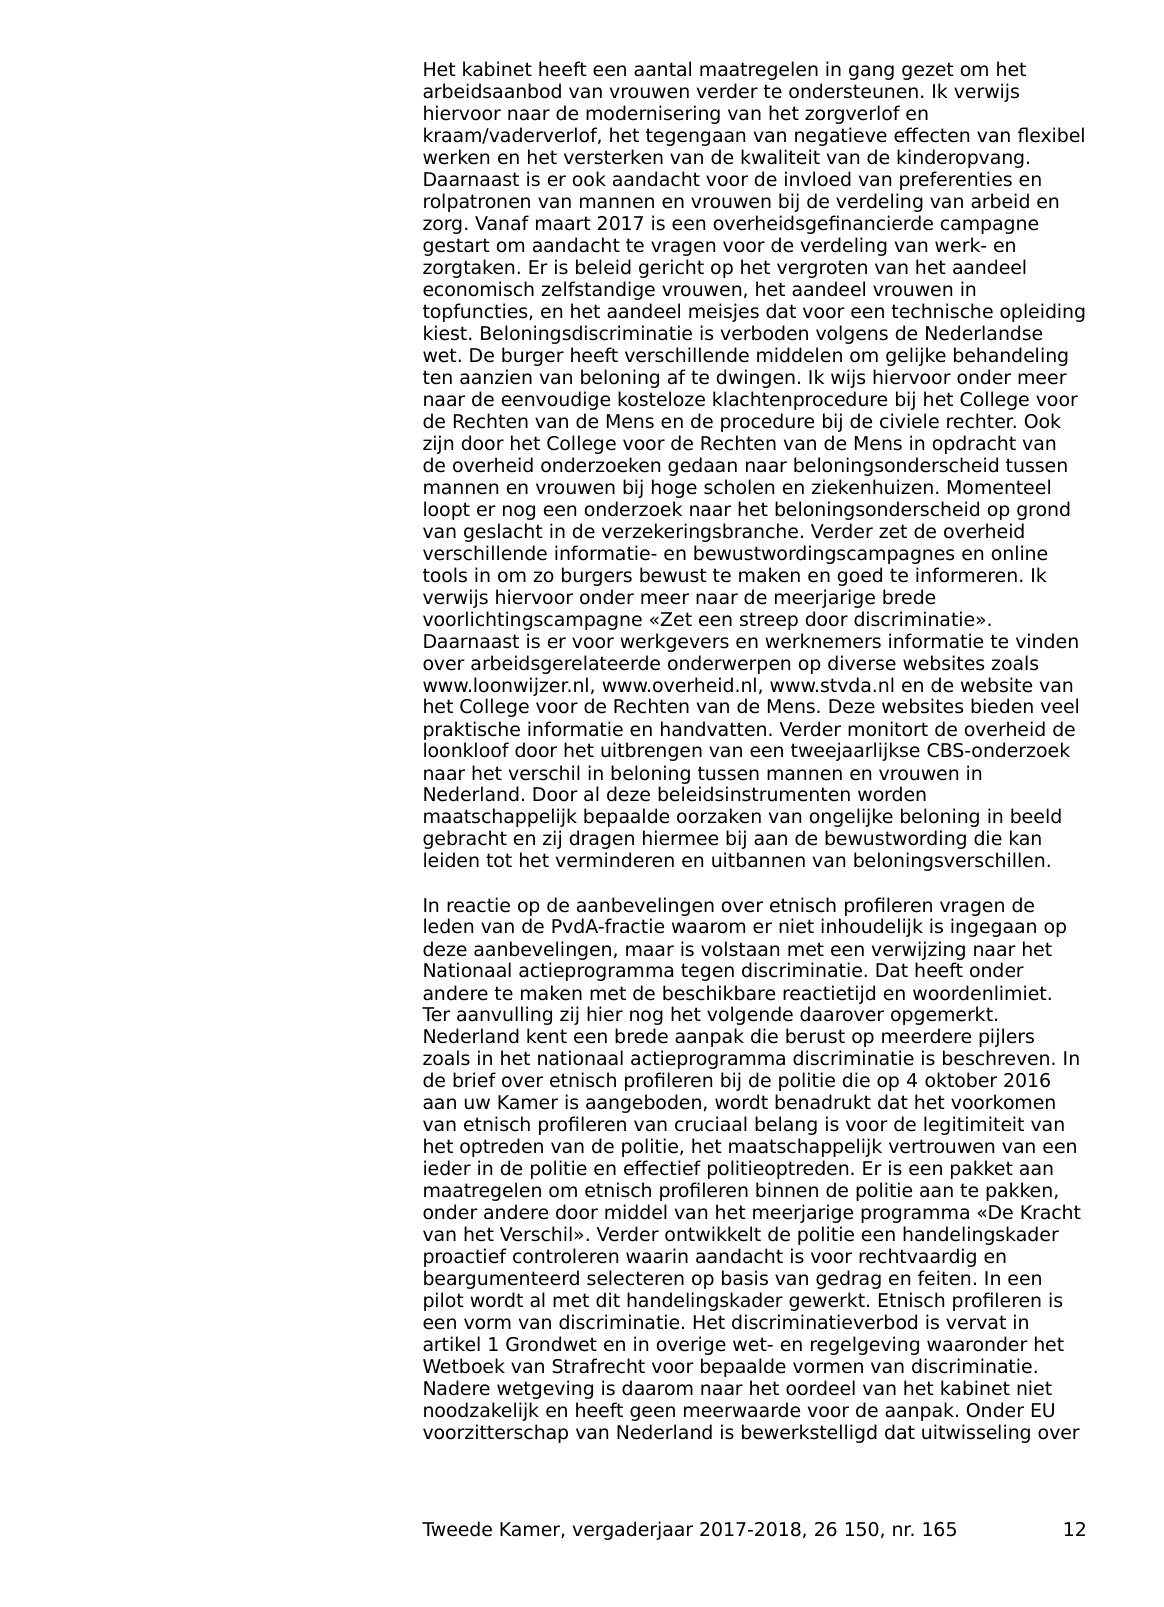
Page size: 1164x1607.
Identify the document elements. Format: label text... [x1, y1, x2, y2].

text In reactie op de aanbevelingen over etnisch profileren vragen de leden van de PvdA-fractie waarom er niet inhoudelijk is ingegaan op deze aanbevelingen, maar is volstaan met een verwijzing naar het Nationaal actieprogramma tegen discriminatie. Dat heeft onder andere te maken met de beschikbare reactietijd en woordenlimiet. Ter aanvulling zij hier nog het volgende daarover opgemerkt. Nederland kent een brede aanpak die berust op meerdere pijlers zoals in het nationaal actieprogramma discriminatie is beschreven. In de brief over etnisch profileren bij de politie die op 4 oktober 2016 aan uw Kamer is aangeboden, wordt benadrukt dat het voorkomen van etnisch profileren van cruciaal belang is voor de legitimiteit van het optreden van de politie, het maatschappelijk vertrouwen van een ieder in de politie en effectief politieoptreden. Er is een pakket aan maatregelen om etnisch profileren binnen de politie aan te pakken, onder andere door middel van het meerjarige programma «De Kracht van het Verschil». Verder ontwikkelt de politie een handelingskader proactief controleren waarin aandacht is voor rechtvaardig en beargumenteerd selecteren op basis van gedrag en feiten. In een pilot wordt al met dit handelingskader gewerkt. Etnisch profileren is een vorm van discriminatie. Het discriminatieverbod is vervat in artikel 1 Grondwet en in overige wet- en regelgeving waaronder het Wetboek van Strafrecht voor bepaalde vormen van discriminatie. Nadere wetgeving is daarom naar het oordeel van het kabinet niet noodzakelijk en heeft geen meerwaarde voor de aanpak. Onder EU voorzitterschap van Nederland is bewerkstelligd dat uitwisseling over [422, 894, 1087, 1444]
text Het kabinet heeft een aantal maatregelen in gang gezet om het arbeidsaanbod van vrouwen verder te ondersteunen. Ik verwijs hiervoor naar de modernisering van het zorgverlof en kraam/vaderverlof, het tegengaan van negatieve effecten van flexibel werken en het versterken van de kwaliteit van de kinderopvang. Daarnaast is er ook aandacht voor de invloed van preferenties en rolpatronen van mannen en vrouwen bij de verdeling van arbeid en zorg. Vanaf maart 2017 is een overheidsgefinancierde campagne gestart om aandacht te vragen voor de verdeling van werk- en zorgtaken. Er is beleid gericht op het vergroten van het aandeel economisch zelfstandige vrouwen, het aandeel vrouwen in topfuncties, en het aandeel meisjes dat voor een technische opleiding kiest. Beloningsdiscriminatie is verboden volgens de Nederlandse wet. De burger heeft verschillende middelen om gelijke behandeling ten aanzien van beloning af te dwingen. Ik wijs hiervoor onder meer naar de eenvoudige kosteloze klachtenprocedure bij het College voor de Rechten van de Mens en de procedure bij de civiele rechter. Ook zijn door het College voor de Rechten van de Mens in opdracht van de overheid onderzoeken gedaan naar beloningsonderscheid tussen mannen en vrouwen bij hoge scholen en ziekenhuizen. Momenteel loopt er nog een onderzoek naar het beloningsonderscheid op grond van geslacht in de verzekeringsbranche. Verder zet de overheid verschillende informatie- en bewustwordingscampagnes en online tools in om zo burgers bewust te maken en goed te informeren. Ik verwijs hiervoor onder meer naar de meerjarige brede voorlichtingscampagne «Zet een streep door discriminatie». Daarnaast is er voor werkgevers en werknemers informatie te vinden over arbeidsgerelateerde onderwerpen op diverse websites zoals www.loonwijzer.nl, www.overheid.nl, www.stvda.nl en de website van het College voor de Rechten van de Mens. Deze websites bieden veel praktische informatie en handvatten. Verder monitort de overheid de loonkloof door het uitbrengen van een tweejaarlijkse CBS-onderzoek naar het verschil in beloning tussen mannen en vrouwen in Nederland. Door al deze beleidsinstrumenten worden maatschappelijk bepaalde oorzaken van ongelijke beloning in beeld gebracht en zij dragen hiermee bij aan de bewustwording die kan leiden tot het verminderen en uitbannen van beloningsverschillen. [422, 59, 1087, 872]
